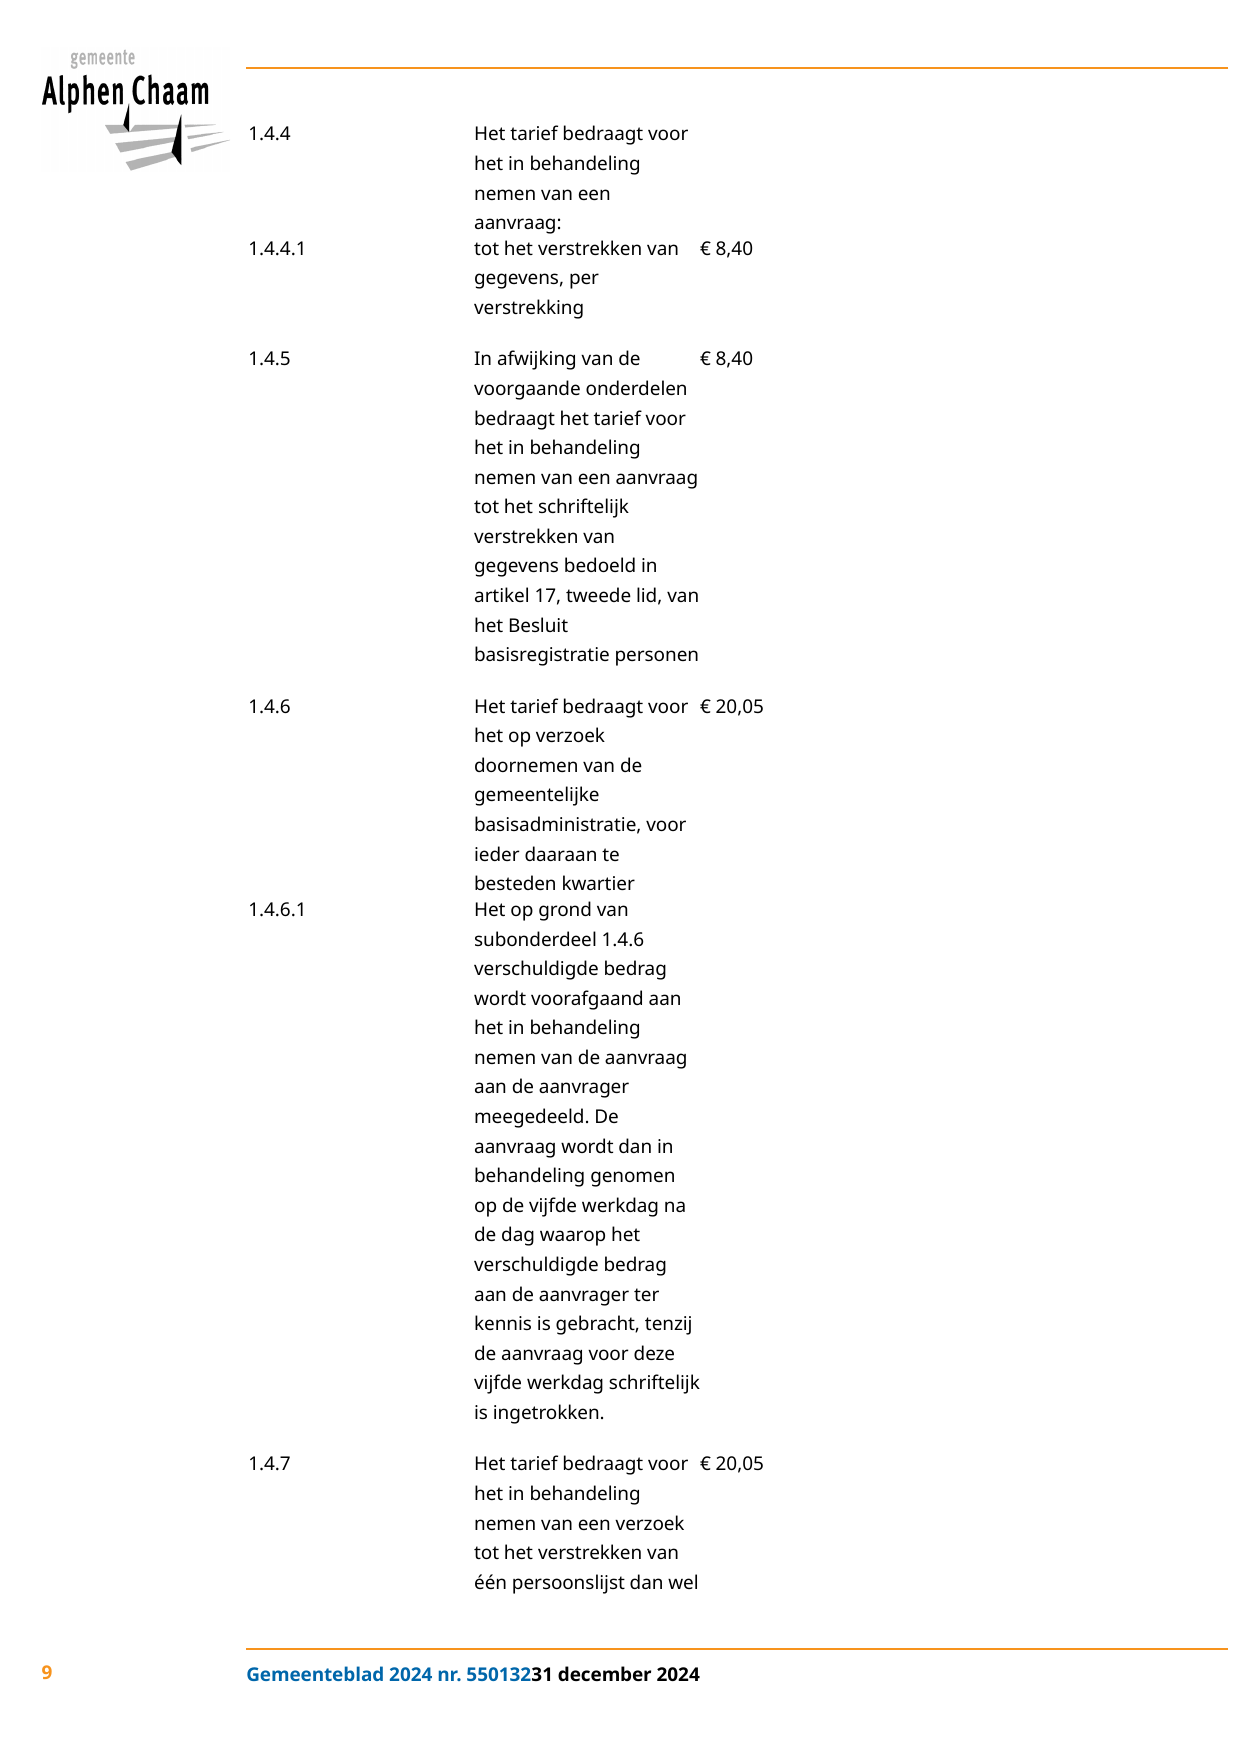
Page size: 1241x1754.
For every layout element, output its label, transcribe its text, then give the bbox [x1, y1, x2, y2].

table_cell [474, 667, 700, 693]
table_cell [248, 95, 474, 121]
table_cell In afwijking van de voorgaande onderdelen bedraagt het tarief voor het in behandeling nemen van een aanvraag tot het schriftelijk verstrekken van gegevens bedoeld in artikel 17, tweede lid, van het Besluit basisregistratie personen [474, 346, 700, 667]
table_cell [926, 95, 1152, 121]
table_cell € 20,05 [700, 693, 926, 896]
table_cell 1.4.7 [248, 1451, 474, 1594]
table_cell [926, 667, 1152, 693]
table_cell [926, 121, 1152, 235]
picture [41, 47, 231, 172]
table_cell [248, 320, 474, 346]
table_cell [926, 235, 1152, 320]
table_cell [700, 896, 926, 1425]
table_cell 1.4.6.1 [248, 896, 474, 1425]
table_cell [474, 95, 700, 121]
table_cell € 20,05 [700, 1451, 926, 1594]
table_cell [700, 121, 926, 235]
table_cell [926, 896, 1152, 1425]
table_cell Het tarief bedraagt voor het in behandeling nemen van een verzoek tot het verstrekken van één persoonslijst dan wel [474, 1451, 700, 1594]
table_cell Het op grond van subonderdeel 1.4.6 verschuldigde bedrag wordt voorafgaand aan het in behandeling nemen van de aanvraag aan de aanvrager meegedeeld. De aanvraag wordt dan in behandeling genomen op de vijfde werkdag na de dag waarop het verschuldigde bedrag aan de aanvrager ter kennis is gebracht, tenzij de aanvraag voor deze vijfde werkdag schriftelijk is ingetrokken. [474, 896, 700, 1425]
table_cell € 8,40 [700, 235, 926, 320]
table_cell [700, 1425, 926, 1451]
table_cell [700, 320, 926, 346]
table_cell 1.4.4.1 [248, 235, 474, 320]
table_cell [926, 693, 1152, 896]
table_cell [700, 95, 926, 121]
table_cell [926, 320, 1152, 346]
table_cell Het tarief bedraagt voor het in behandeling nemen van een aanvraag: [474, 121, 700, 235]
table_cell [700, 667, 926, 693]
table_cell [926, 1425, 1152, 1451]
table_cell 1.4.6 [248, 693, 474, 896]
table_cell [248, 1425, 474, 1451]
table_cell tot het verstrekken van gegevens, per verstrekking [474, 235, 700, 320]
table_cell [926, 1451, 1152, 1594]
table_cell [926, 346, 1152, 667]
table_cell 1.4.4 [248, 121, 474, 235]
table_cell € 8,40 [700, 346, 926, 667]
table_cell [474, 1425, 700, 1451]
table_cell [248, 667, 474, 693]
table_cell [474, 320, 700, 346]
table_cell Het tarief bedraagt voor het op verzoek doornemen van de gemeentelijke basisadministratie, voor ieder daaraan te besteden kwartier [474, 693, 700, 896]
table_cell 1.4.5 [248, 346, 474, 667]
